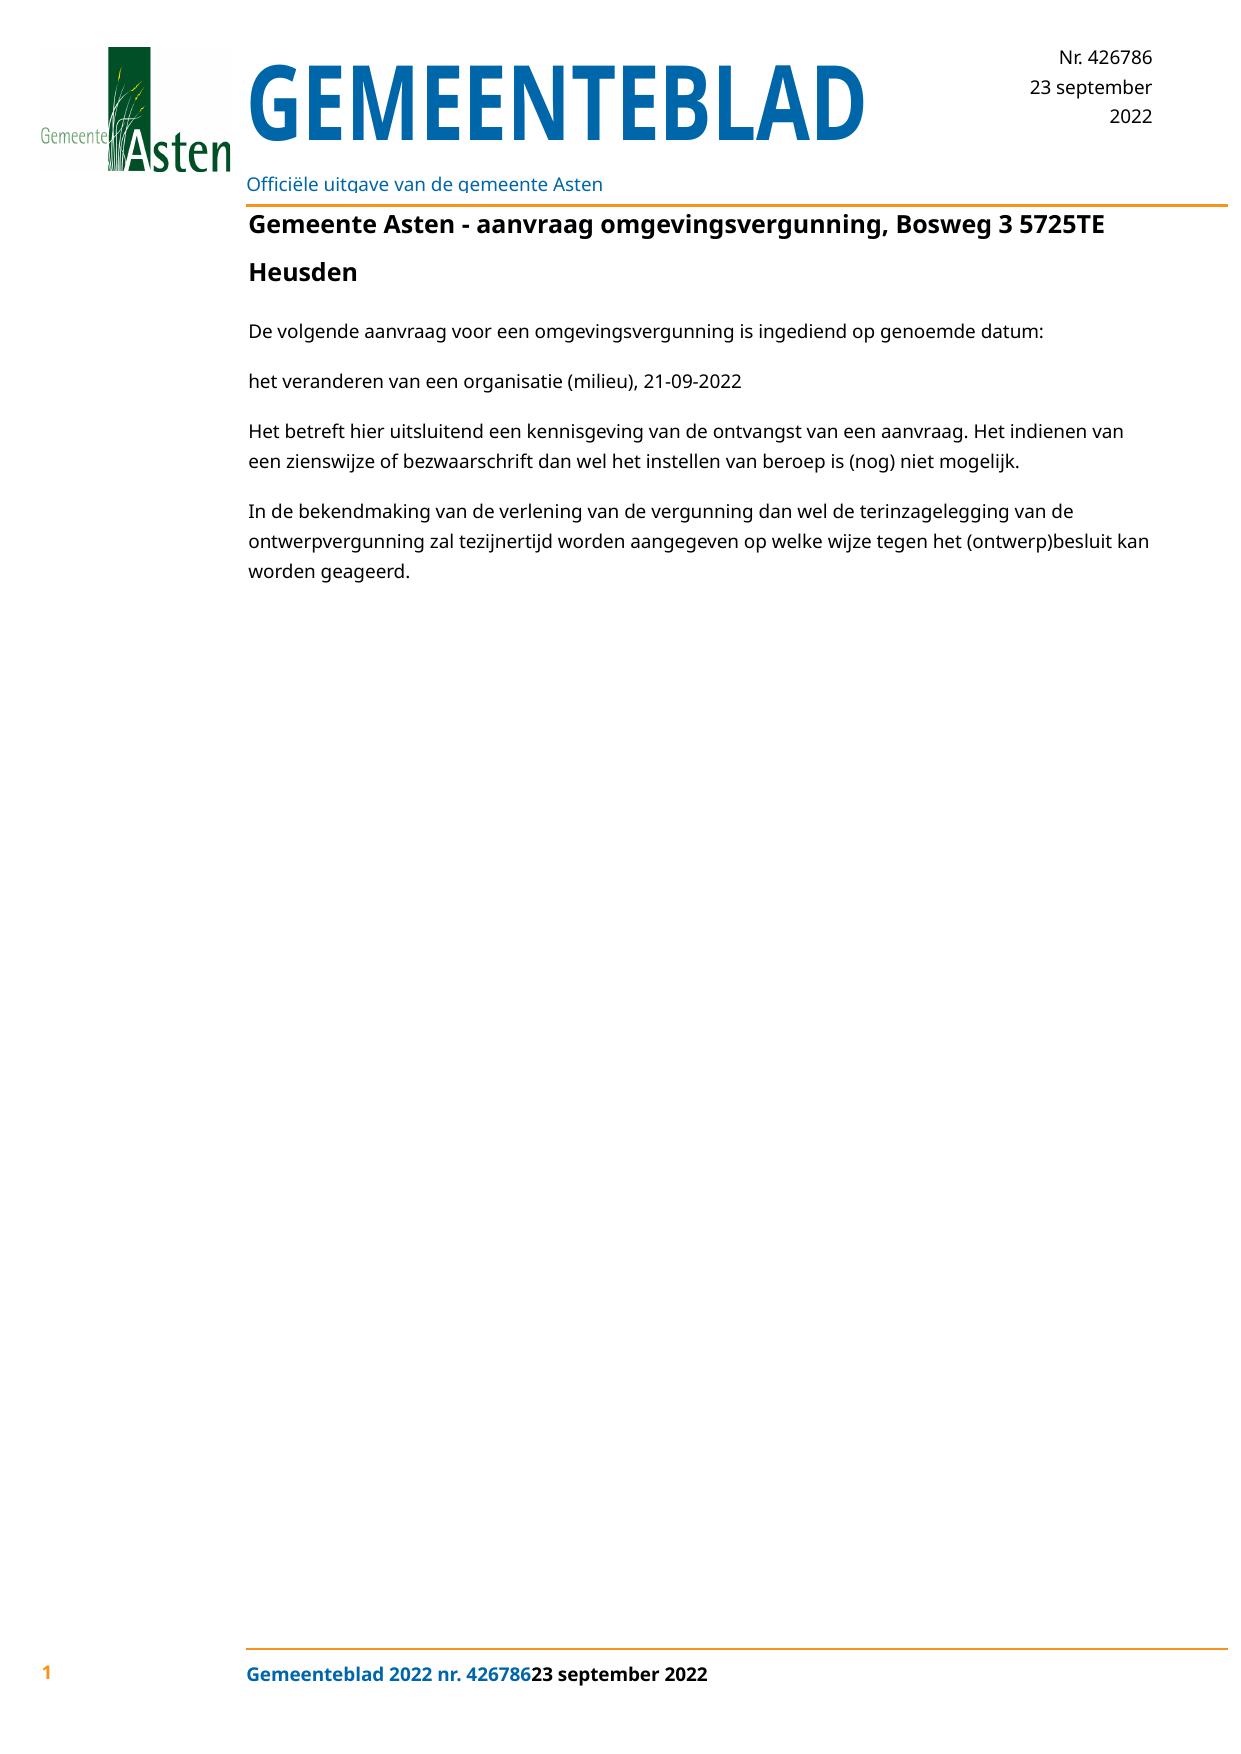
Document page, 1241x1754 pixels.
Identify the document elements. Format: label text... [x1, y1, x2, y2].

text het veranderen van een organisatie (milieu), 21-09-2022 [248, 368, 1152, 394]
text Het betreft hier uitsluitend een kennisgeving van de ontvangst van een aanvraag. Het indienen van een zienswijze of bezwaarschrift dan wel het instellen van beroep is (nog) niet mogelijk. [248, 419, 1152, 474]
text De volgende aanvraag voor een omgevingsvergunning is ingediend op genoemde datum: [248, 318, 1152, 344]
text Gemeente Asten - aanvraag omgevingsvergunning, Bosweg 3 5725TE Heusden [248, 207, 1152, 288]
text In de bekendmaking van de verlening van de vergunning dan wel de terinzagelegging van de ontwerpvergunning zal tezijnertijd worden aangegeven op welke wijze tegen het (ontwerp)besluit kan worden geageerd. [248, 499, 1152, 584]
picture [41, 47, 231, 172]
